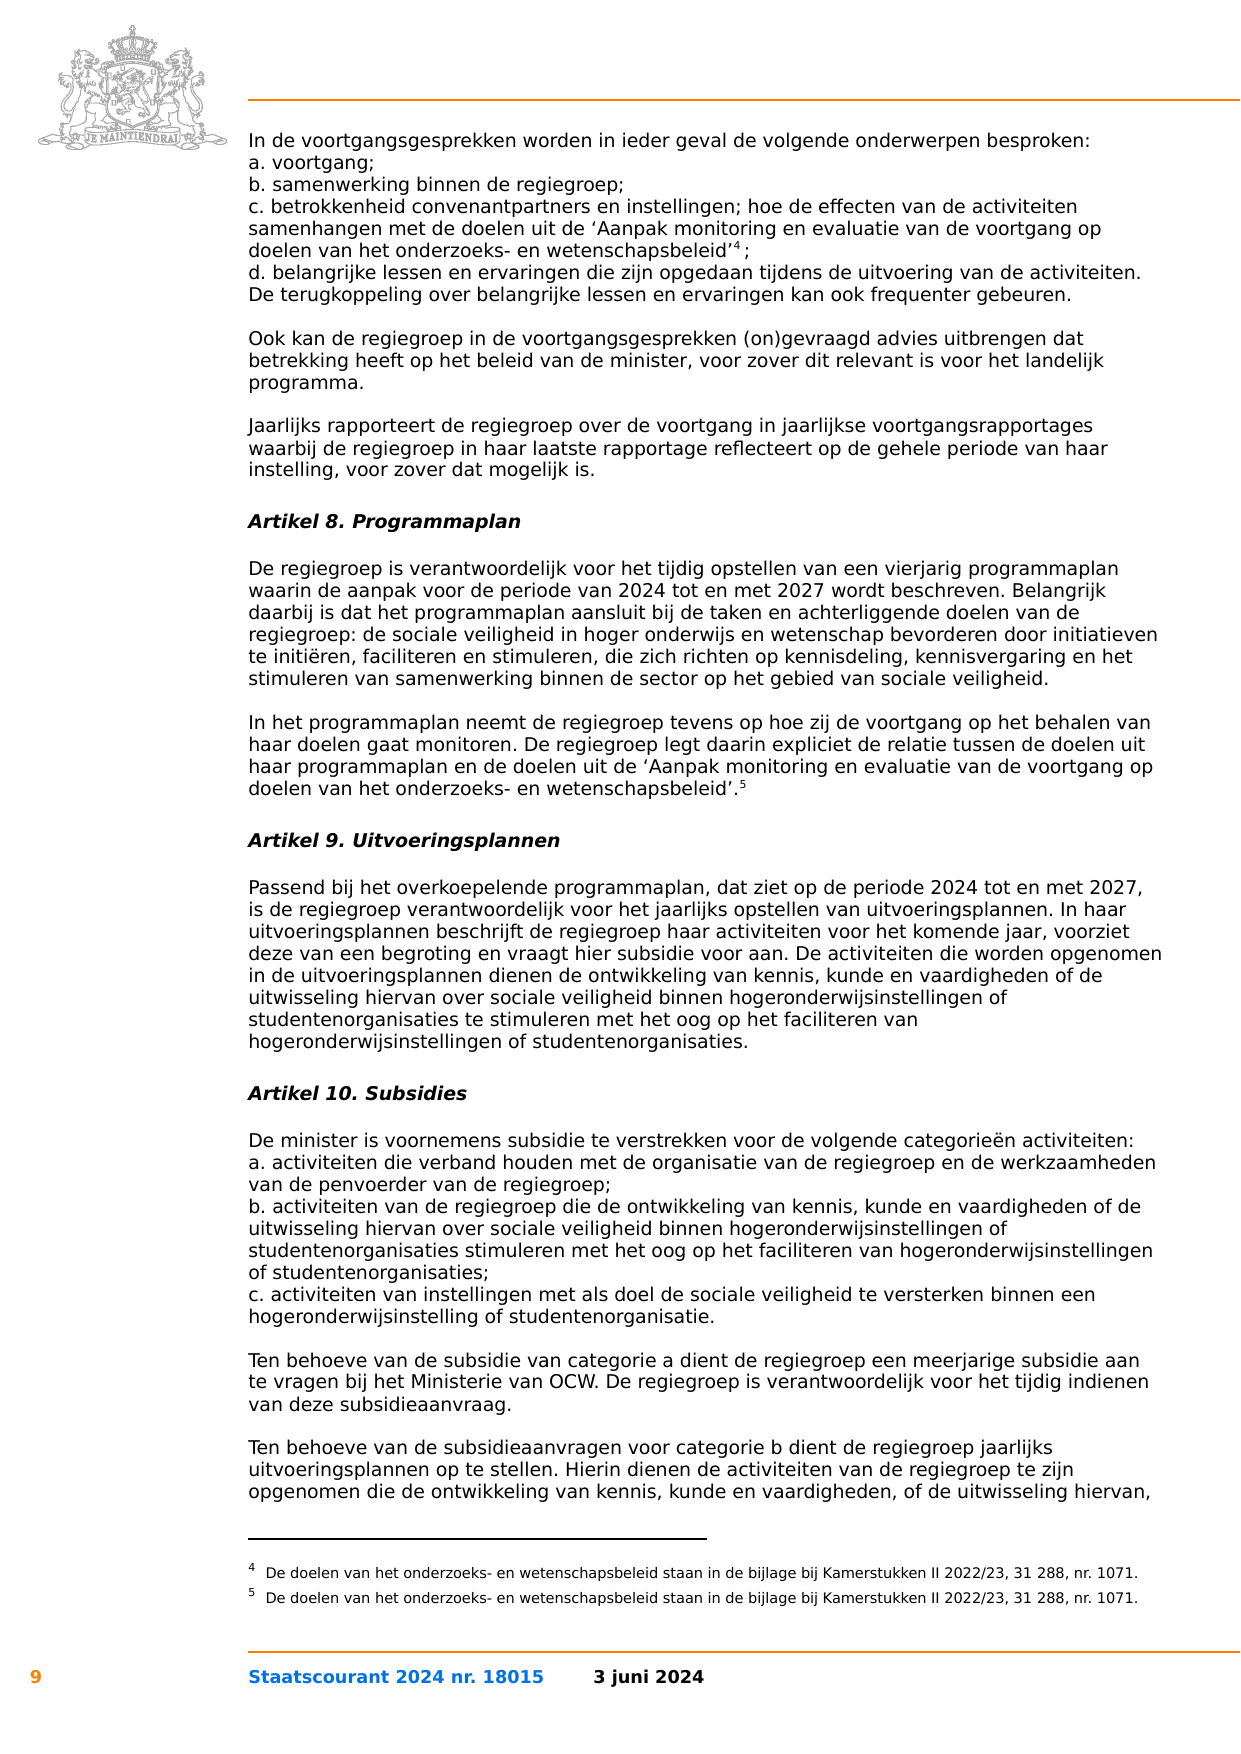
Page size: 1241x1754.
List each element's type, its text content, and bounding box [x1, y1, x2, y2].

text b. samenwerking binnen de regiegroep; [248, 174, 1163, 196]
picture [38, 25, 227, 150]
text De regiegroep is verantwoordelijk voor het tijdig opstellen van een vierjarig programmaplan waarin de aanpak voor de periode van 2024 tot en met 2027 wordt beschreven. Belangrijk daarbij is dat het programmaplan aansluit bij de taken en achterliggende doelen van de regiegroep: de sociale veiligheid in hoger onderwijs en wetenschap bevorderen door initiatieven te initiëren, faciliteren en stimuleren, die zich richten op kennisdeling, kennisvergaring en het stimuleren van samenwerking binnen de sector op het gebied van sociale veiligheid. [248, 558, 1163, 690]
text d. belangrijke lessen en ervaringen die zijn opgedaan tijdens de uitvoering van de activiteiten. De terugkoppeling over belangrijke lessen en ervaringen kan ook frequenter gebeuren. [248, 262, 1163, 306]
text Passend bij het overkoepelende programmaplan, dat ziet op de periode 2024 tot en met 2027, is de regiegroep verantwoordelijk voor het jaarlijks opstellen van uitvoeringsplannen. In haar uitvoeringsplannen beschrijft de regiegroep haar activiteiten voor het komende jaar, voorziet deze van een begroting en vraagt hier subsidie voor aan. De activiteiten die worden opgenomen in de uitvoeringsplannen dienen de ontwikkeling van kennis, kunde en vaardigheden of de uitwisseling hiervan over sociale veiligheid binnen hogeronderwijsinstellingen of studentenorganisaties te stimuleren met het oog op het faciliteren van hogeronderwijsinstellingen of studentenorganisaties. [248, 877, 1163, 1053]
text a. activiteiten die verband houden met de organisatie van de regiegroep en de werkzaamheden van de penvoerder van de regiegroep; [248, 1152, 1163, 1196]
subtitle Artikel 10. Subsidies [248, 1083, 1163, 1105]
text Ook kan de regiegroep in de voortgangsgesprekken (on)gevraagd advies uitbrengen dat betrekking heeft op het beleid van de minister, voor zover dit relevant is voor het landelijk programma. [248, 328, 1163, 393]
text De doelen van het onderzoeks- en wetenschapsbeleid staan in de bijlage bij Kamerstukken II 2022/23, 31 288, nr. 1071. [248, 1561, 1163, 1583]
text In het programmaplan neemt de regiegroep tevens op hoe zij de voortgang op het behalen van haar doelen gaat monitoren. De regiegroep legt daarin expliciet de relatie tussen de doelen uit haar programmaplan en de doelen uit de ‘Aanpak monitoring en evaluatie van de voortgang op doelen van het onderzoeks- en wetenschapsbeleid’. [248, 712, 1163, 800]
text b. activiteiten van de regiegroep die de ontwikkeling van kennis, kunde en vaardigheden of de uitwisseling hiervan over sociale veiligheid binnen hogeronderwijsinstellingen of studentenorganisaties stimuleren met het oog op het faciliteren van hogeronderwijsinstellingen of studentenorganisaties; [248, 1196, 1163, 1284]
text c. betrokkenheid convenantpartners en instellingen; hoe de effecten van de activiteiten samenhangen met de doelen uit de ‘Aanpak monitoring en evaluatie van de voortgang op doelen van het onderzoeks- en wetenschapsbeleid’; [248, 196, 1163, 262]
text Ten behoeve van de subsidieaanvragen voor categorie b dient de regiegroep jaarlijks uitvoeringsplannen op te stellen. Hierin dienen de activiteiten van de regiegroep te zijn opgenomen die de ontwikkeling van kennis, kunde en vaardigheden, of de uitwisseling hiervan, [248, 1437, 1163, 1503]
text De minister is voornemens subsidie te verstrekken voor de volgende categorieën activiteiten: [248, 1130, 1163, 1152]
text De doelen van het onderzoeks- en wetenschapsbeleid staan in de bijlage bij Kamerstukken II 2022/23, 31 288, nr. 1071. [248, 1586, 1163, 1608]
text a. voortgang; [248, 152, 1163, 174]
text Jaarlijks rapporteert de regiegroep over de voortgang in jaarlijkse voortgangsrapportages waarbij de regiegroep in haar laatste rapportage reflecteert op de gehele periode van haar instelling, voor zover dat mogelijk is. [248, 415, 1163, 481]
text In de voortgangsgesprekken worden in ieder geval de volgende onderwerpen besproken: [248, 130, 1163, 152]
text Ten behoeve van de subsidie van categorie a dient de regiegroep een meerjarige subsidie aan te vragen bij het Ministerie van OCW. De regiegroep is verantwoordelijk voor het tijdig indienen van deze subsidieaanvraag. [248, 1349, 1163, 1415]
subtitle Artikel 9. Uitvoeringsplannen [248, 830, 1163, 852]
subtitle Artikel 8. Programmaplan [248, 511, 1163, 533]
text c. activiteiten van instellingen met als doel de sociale veiligheid te versterken binnen een hogeronderwijsinstelling of studentenorganisatie. [248, 1284, 1163, 1328]
